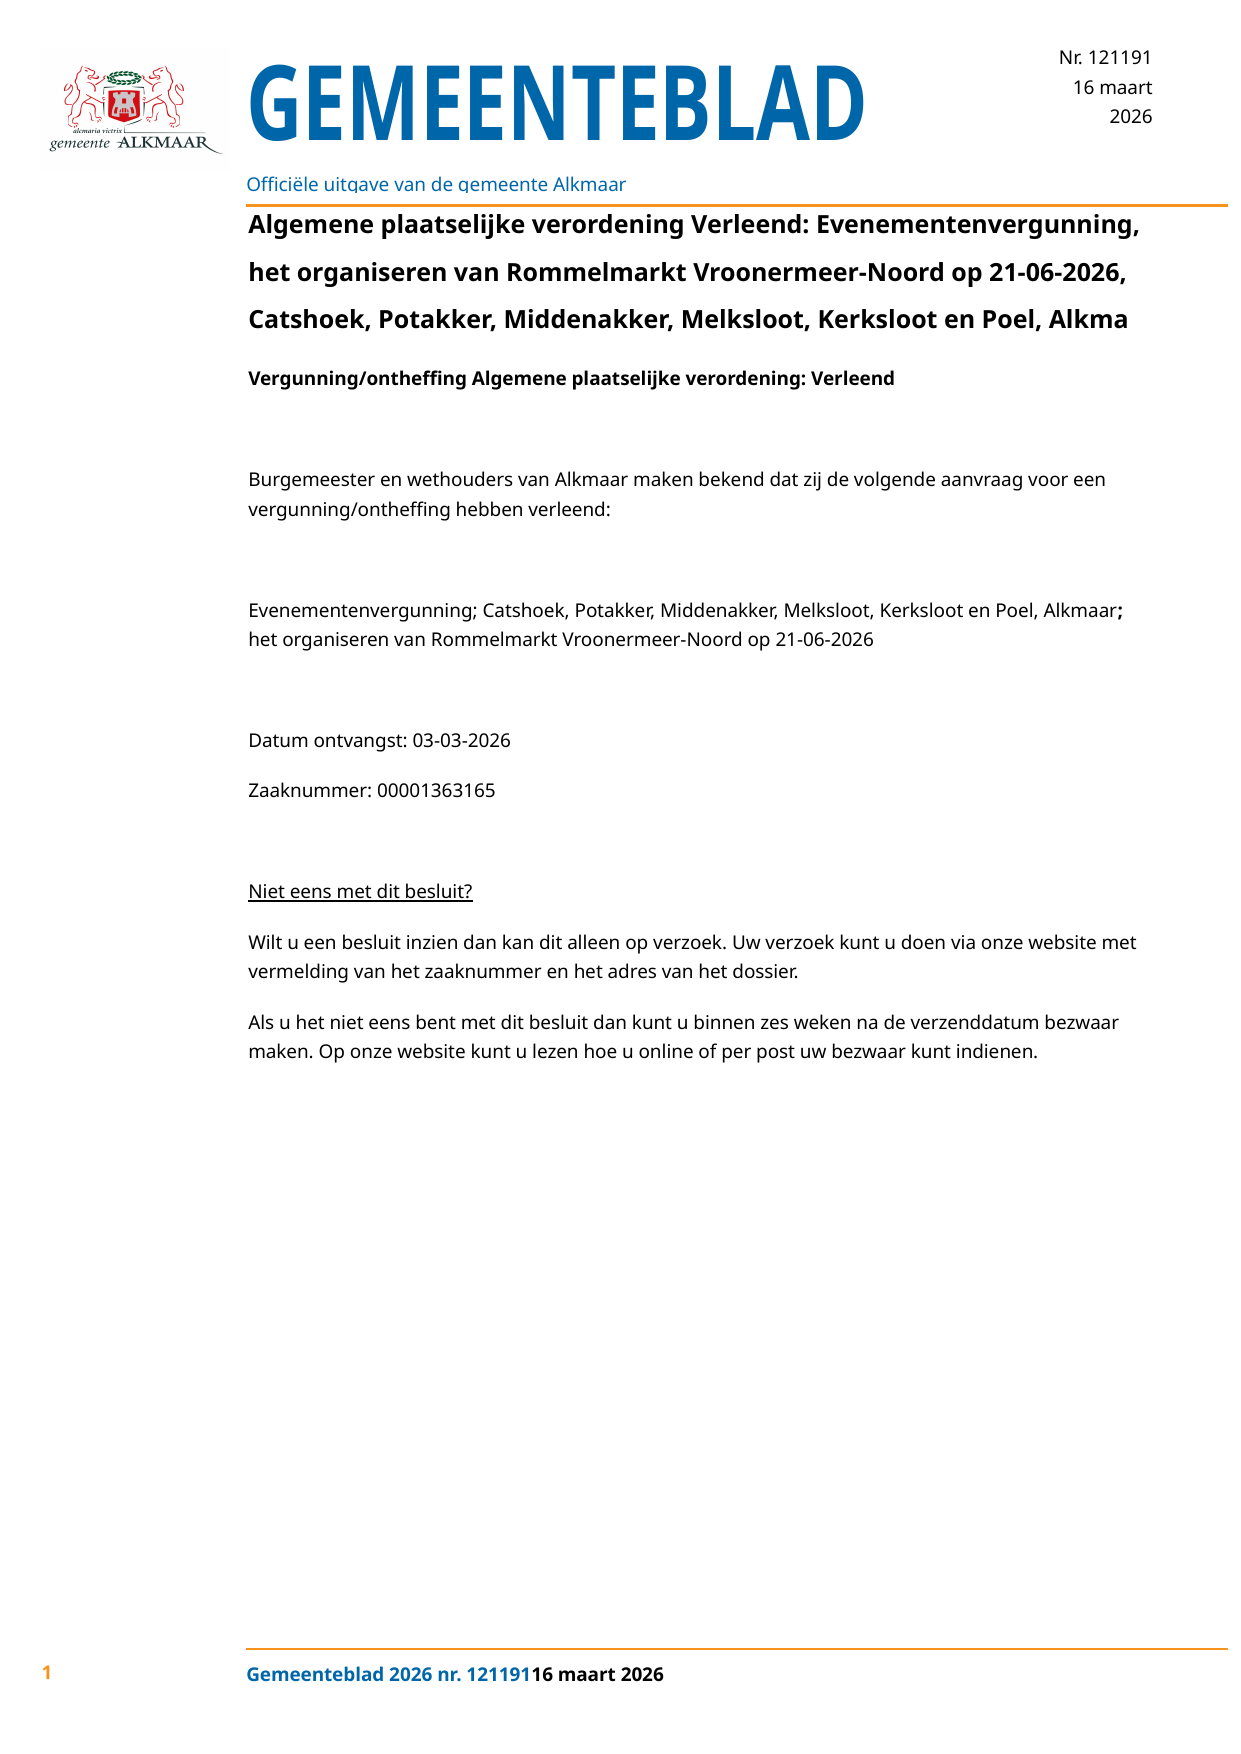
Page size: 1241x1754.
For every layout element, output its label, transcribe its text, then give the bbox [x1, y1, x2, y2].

text Algemene plaatselijke verordening Verleend: Evenementenvergunning, het organiseren van Rommelmarkt Vroonermeer-Noord op 21-06-2026, Catshoek, Potakker, Middenakker, Melksloot, Kerksloot en Poel, Alkma [248, 207, 1152, 336]
picture [41, 47, 231, 172]
text Niet eens met dit besluit? [248, 878, 1152, 904]
text Evenementenvergunning; Catshoek, Potakker, Middenakker, Melksloot, Kerksloot en Poel, Alkmaar; het organiseren van Rommelmarkt Vroonermeer-Noord op 21-06-2026 [248, 597, 1152, 652]
text Datum ontvangst: 03-03-2026 [248, 727, 1152, 753]
text Zaaknummer: 00001363165 [248, 778, 1152, 803]
text Vergunning/ontheffing Algemene plaatselijke verordening: Verleend [248, 366, 1152, 391]
text Burgemeester en wethouders van Alkmaar maken bekend dat zij de volgende aanvraag voor een vergunning/ontheffing hebben verleend: [248, 466, 1152, 522]
text Wilt u een besluit inzien dan kan dit alleen op verzoek. Uw verzoek kunt u doen via onze website met vermelding van het zaaknummer en het adres van het dossier. [248, 929, 1152, 984]
text Als u het niet eens bent met dit besluit dan kunt u binnen zes weken na de verzenddatum bezwaar maken. Op onze website kunt u lezen hoe u online of per post uw bezwaar kunt indienen. [248, 1009, 1152, 1064]
